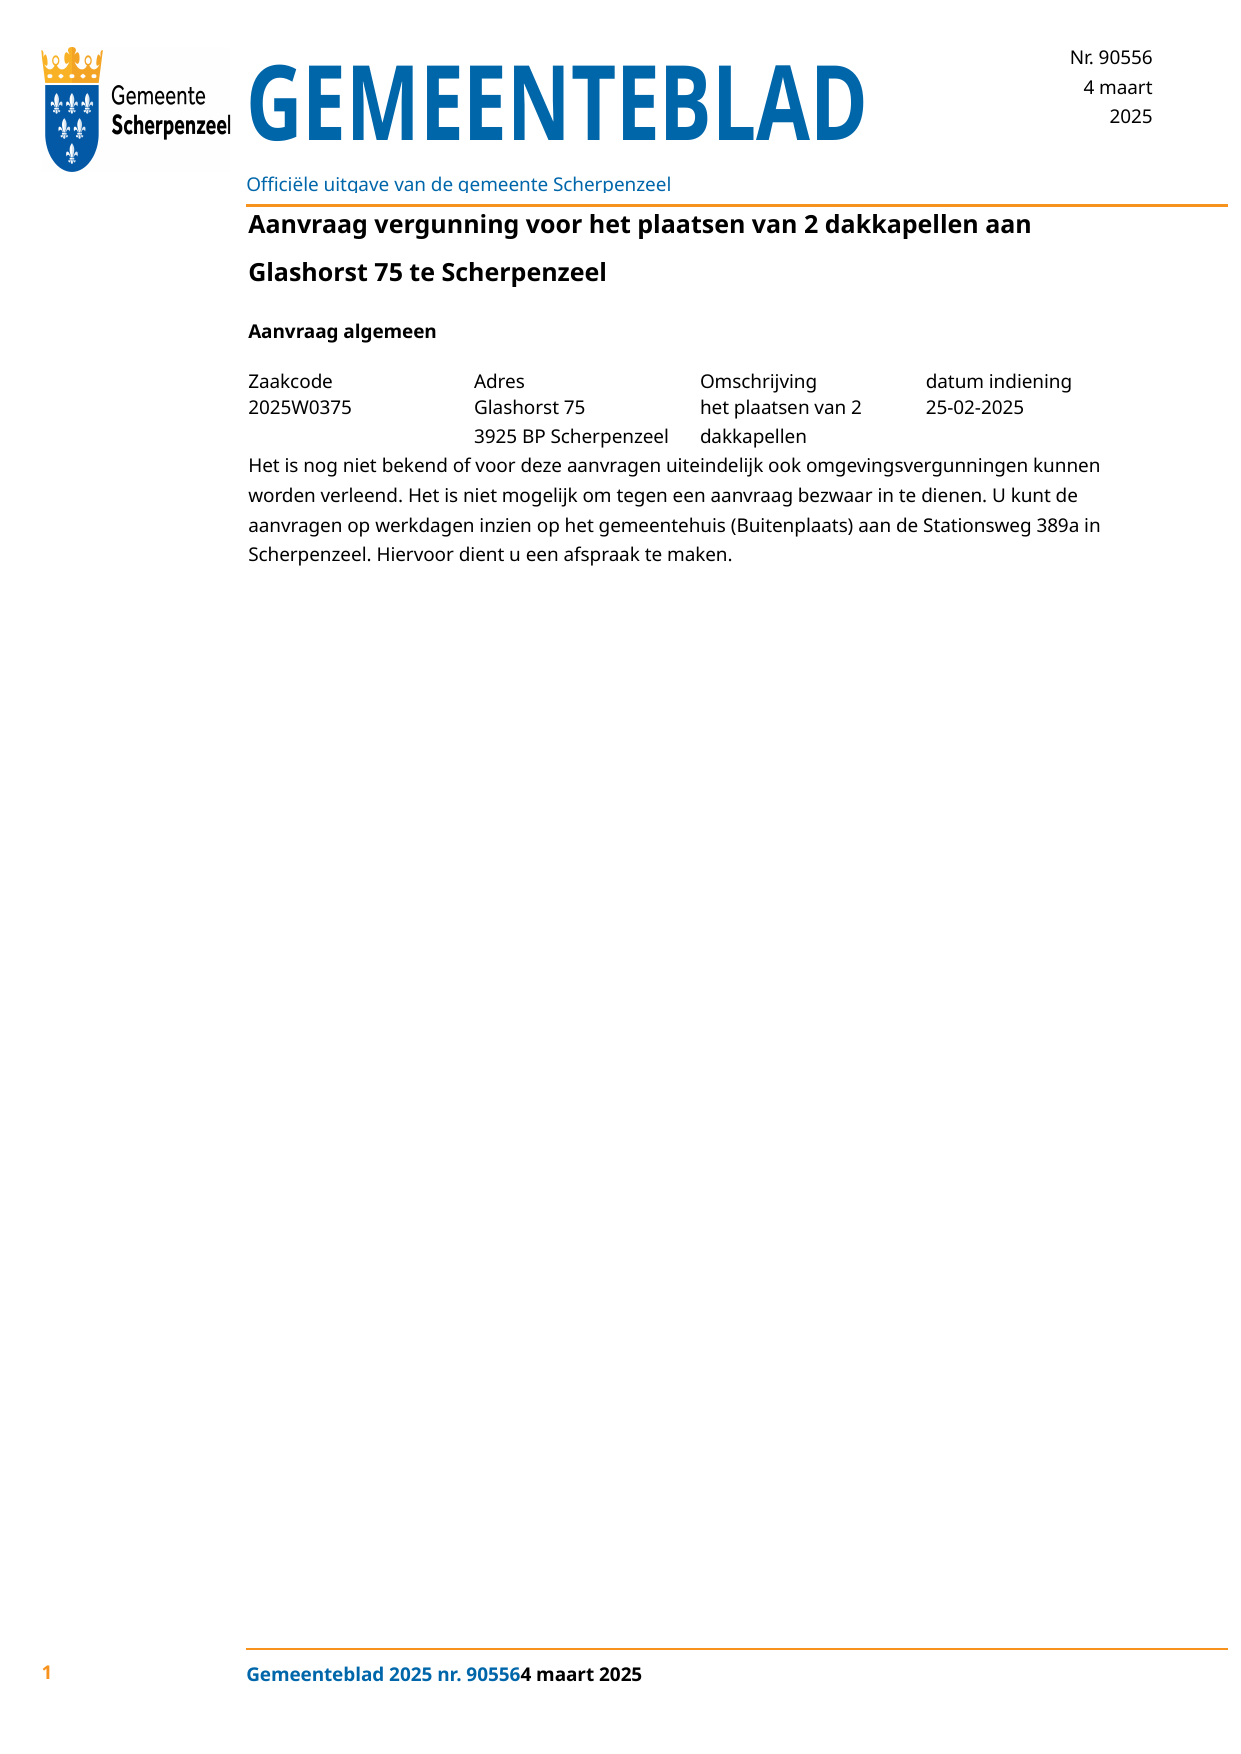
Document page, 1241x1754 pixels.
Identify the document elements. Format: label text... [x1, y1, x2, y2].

table_cell 2025W0375 [248, 394, 474, 449]
text Aanvraag algemeen [248, 318, 1152, 344]
text Aanvraag vergunning voor het plaatsen van 2 dakkapellen aan Glashorst 75 te Scherpenzeel [248, 207, 1152, 288]
table_header Omschrijving [700, 369, 926, 394]
table_header Zaakcode [248, 369, 474, 394]
table_header Adres [474, 369, 700, 394]
picture [41, 47, 231, 172]
table_cell Glashorst 75 3925 BP Scherpenzeel [474, 394, 700, 449]
text Het is nog niet bekend of voor deze aanvragen uiteindelijk ook omgevingsvergunningen kunnen worden verleend. Het is niet mogelijk om tegen een aanvraag bezwaar in te dienen. U kunt de aanvragen op werkdagen inzien op het gemeentehuis (Buitenplaats) aan de Stationsweg 389a in Scherpenzeel. Hiervoor dient u een afspraak te maken. [248, 453, 1152, 567]
table_header datum indiening [926, 369, 1152, 394]
table_cell 25-02-2025 [926, 394, 1152, 449]
table_cell het plaatsen van 2 dakkapellen [700, 394, 926, 449]
